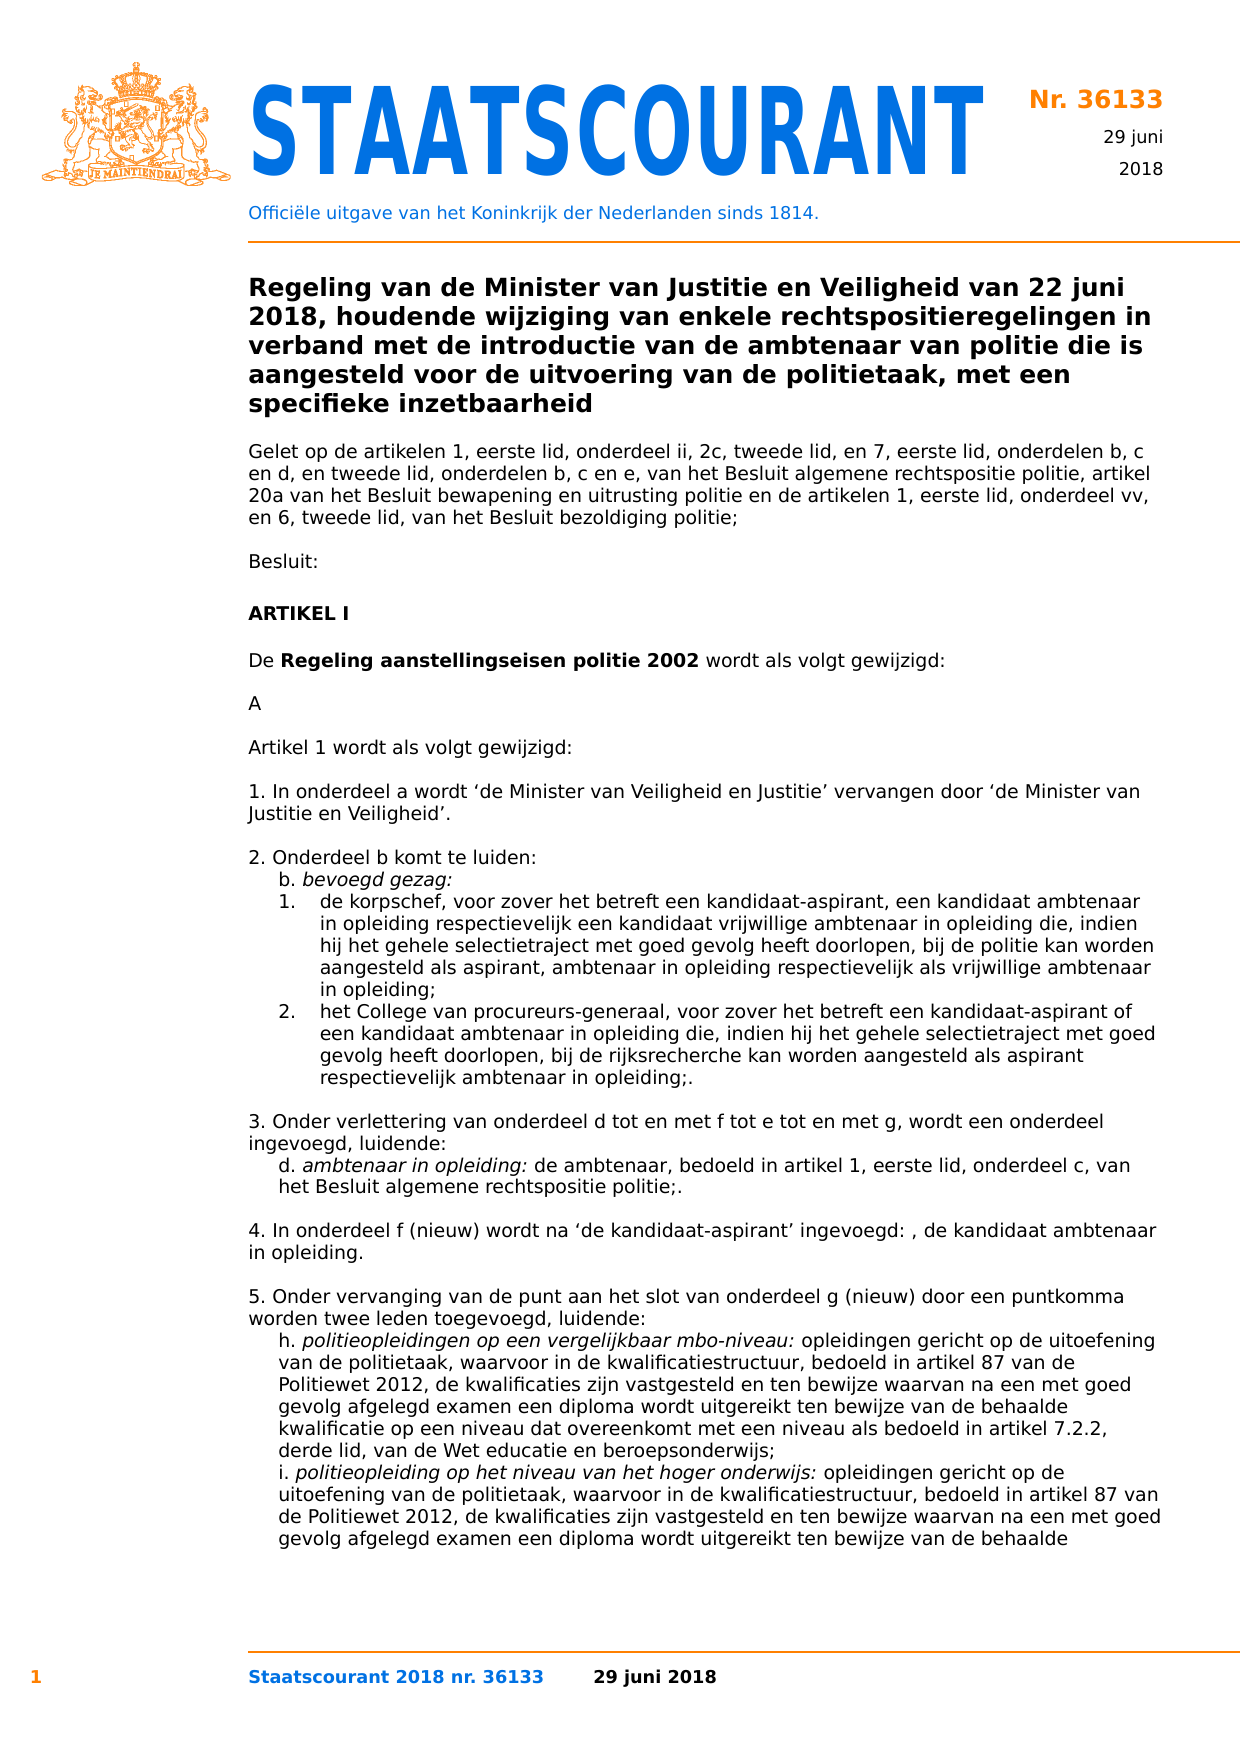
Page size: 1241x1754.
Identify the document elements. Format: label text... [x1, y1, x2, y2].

text d. ambtenaar in opleiding: de ambtenaar, bedoeld in artikel 1, eerste lid, onderdeel c, van het Besluit algemene rechtspositie politie;. [278, 1154, 1163, 1198]
table_cell Officiële uitgave van het Koninkrijk der Nederlanden sinds 1814. [248, 203, 1240, 241]
text 1. In onderdeel a wordt ‘de Minister van Veiligheid en Justitie’ vervangen door ‘de Minister van Justitie en Veiligheid’. [248, 781, 1163, 825]
text 2. het College van procureurs-generaal, voor zover het betreft een kandidaat-aspirant of een kandidaat ambtenaar in opleiding die, indien hij het gehele selectietraject met goed gevolg heeft doorlopen, bij de rijksrecherche kan worden aangesteld als aspirant respectievelijk ambtenaar in opleiding;. [278, 1001, 1163, 1089]
table_header STAATSCOURANT [248, 62, 998, 203]
text Besluit: [248, 551, 1163, 572]
table_header [25, 62, 248, 241]
text 4. In onderdeel f (nieuw) wordt na ‘de kandidaat-aspirant’ ingevoegd: , de kandidaat ambtenaar in opleiding. [248, 1220, 1163, 1264]
subtitle ARTIKEL I [248, 602, 1163, 624]
text i. politieopleiding op het niveau van het hoger onderwijs: opleidingen gericht op de uitoefening van de politietaak, waarvoor in de kwalificatiestructuur, bedoeld in artikel 87 van de Politiewet 2012, de kwalificaties zijn vastgesteld en ten bewijze waarvan na een met goed gevolg afgelegd examen een diploma wordt uitgereikt ten bewijze van de behaalde [278, 1462, 1163, 1550]
text h. politieopleidingen op een vergelijkbaar mbo-niveau: opleidingen gericht op de uitoefening van de politietaak, waarvoor in de kwalificatiestructuur, bedoeld in artikel 87 van de Politiewet 2012, de kwalificaties zijn vastgesteld en ten bewijze waarvan na een met goed gevolg afgelegd examen een diploma wordt uitgereikt ten bewijze van de behaalde kwalificatie op een niveau dat overeenkomt met een niveau als bedoeld in artikel 7.2.2, derde lid, van de Wet educatie en beroepsonderwijs; [278, 1330, 1163, 1462]
picture [41, 62, 231, 186]
text 1. de korpschef, voor zover het betreft een kandidaat-aspirant, een kandidaat ambtenaar in opleiding respectievelijk een kandidaat vrijwillige ambtenaar in opleiding die, indien hij het gehele selectietraject met goed gevolg heeft doorlopen, bij de politie kan worden aangesteld als aspirant, ambtenaar in opleiding respectievelijk als vrijwillige ambtenaar in opleiding; [278, 891, 1163, 1001]
text De Regeling aanstellingseisen politie 2002 wordt als volgt gewijzigd: [248, 649, 1163, 671]
text b. bevoegd gezag: [278, 869, 1163, 891]
text 2. Onderdeel b komt te luiden: [248, 847, 1163, 869]
table_cell 2018 [998, 153, 1240, 203]
table_header Nr. 36133 [998, 62, 1240, 121]
text Artikel 1 wordt als volgt gewijzigd: [248, 737, 1163, 759]
text Gelet op de artikelen 1, eerste lid, onderdeel ii, 2c, tweede lid, en 7, eerste lid, onderdelen b, c en d, en tweede lid, onderdelen b, c en e, van het Besluit algemene rechtspositie politie, artikel 20a van het Besluit bewapening en uitrusting politie en de artikelen 1, eerste lid, onderdeel vv, en 6, tweede lid, van het Besluit bezoldiging politie; [248, 441, 1163, 529]
text 3. Onder verlettering van onderdeel d tot en met f tot e tot en met g, wordt een onderdeel ingevoegd, luidende: [248, 1111, 1163, 1154]
text 5. Onder vervanging van de punt aan het slot van onderdeel g (nieuw) door een puntkomma worden twee leden toegevoegd, luidende: [248, 1286, 1163, 1330]
subtitle Regeling van de Minister van Justitie en Veiligheid van 22 juni 2018, houdende wijziging van enkele rechtspositieregelingen in verband met de introductie van de ambtenaar van politie die is aangesteld voor de uitvoering van de politietaak, met een specifieke inzetbaarheid [248, 273, 1163, 419]
text A [248, 693, 1163, 715]
table_cell 29 juni [998, 121, 1240, 153]
